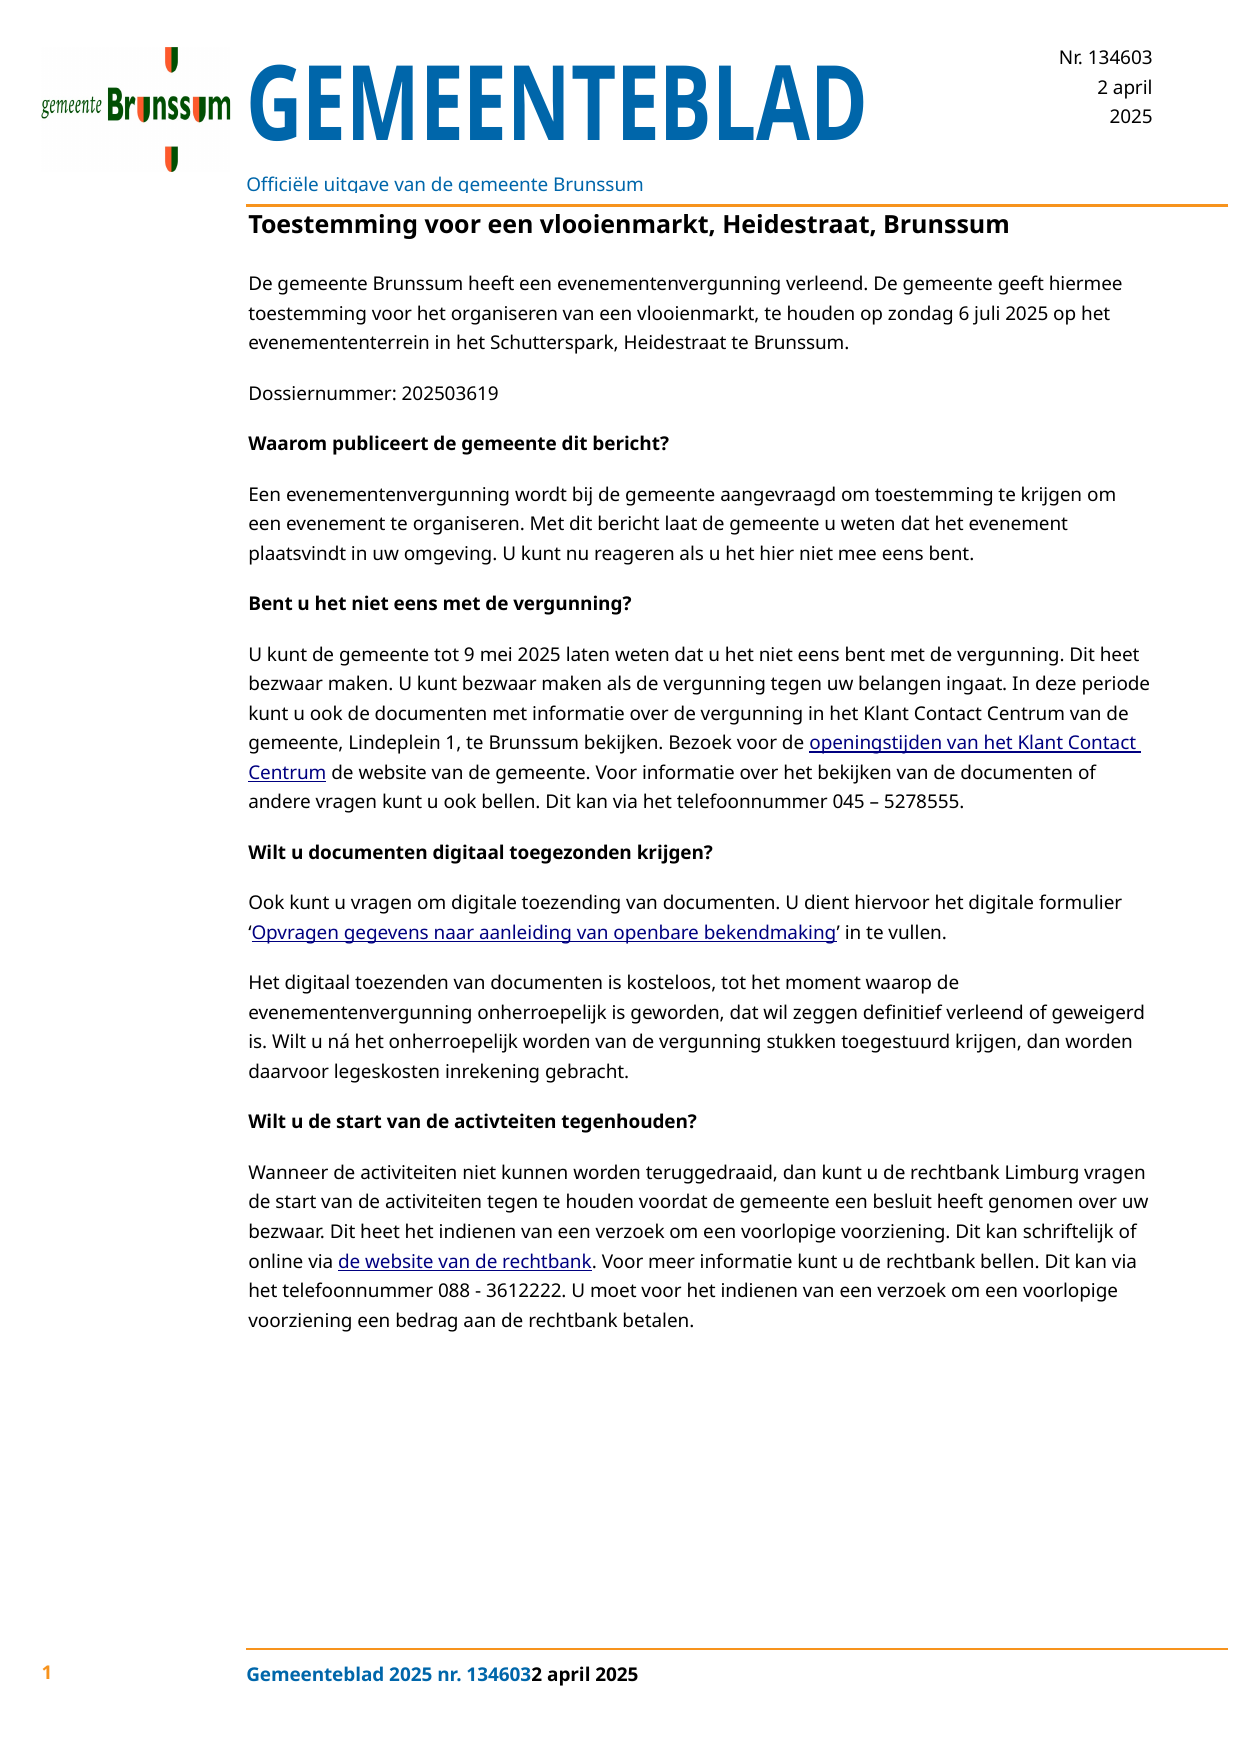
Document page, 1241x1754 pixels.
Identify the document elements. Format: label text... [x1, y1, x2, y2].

text Wanneer de activiteiten niet kunnen worden teruggedraaid, dan kunt u de rechtbank Limburg vragen de start van de activiteiten tegen te houden voordat de gemeente een besluit heeft genomen over uw bezwaar. Dit heet het indienen van een verzoek om een voorlopige voorziening. Dit kan schriftelijk of online via de website van de rechtbank. Voor meer informatie kunt u de rechtbank bellen. Dit kan via het telefoonnummer 088 - 3612222. U moet voor het indienen van een verzoek om een voorlopige voorziening een bedrag aan de rechtbank betalen. [248, 1159, 1152, 1333]
text U kunt de gemeente tot 9 mei 2025 laten weten dat u het niet eens bent met de vergunning. Dit heet bezwaar maken. U kunt bezwaar maken als de vergunning tegen uw belangen ingaat. In deze periode kunt u ook de documenten met informatie over de vergunning in het Klant Contact Centrum van de gemeente, Lindeplein 1, te Brunssum bekijken. Bezoek voor de openingstijden van het Klant Contact Centrum de website van de gemeente. Voor informatie over het bekijken van de documenten of andere vragen kunt u ook bellen. Dit kan via het telefoonnummer 045 – 5278555. [248, 641, 1152, 814]
picture [41, 47, 231, 172]
text Dossiernummer: 202503619 [248, 380, 1152, 406]
text Waarom publiceert de gemeente dit bericht? [248, 430, 1152, 456]
text Een evenementenvergunning wordt bij de gemeente aangevraagd om toestemming te krijgen om een evenement te organiseren. Met dit bericht laat de gemeente u weten dat het evenement plaatsvindt in uw omgeving. U kunt nu reageren als u het hier niet mee eens bent. [248, 481, 1152, 566]
text Toestemming voor een vlooienmarkt, Heidestraat, Brunssum [248, 207, 1152, 241]
text Wilt u de start van de activteiten tegenhouden? [248, 1109, 1152, 1134]
text De gemeente Brunssum heeft een evenementenvergunning verleend. De gemeente geeft hiermee toestemming voor het organiseren van een vlooienmarkt, te houden op zondag 6 juli 2025 op het evenemententerrein in het Schutterspark, Heidestraat te Brunssum. [248, 270, 1152, 355]
text Bent u het niet eens met de vergunning? [248, 590, 1152, 616]
text Ook kunt u vragen om digitale toezending van documenten. U dient hiervoor het digitale formulier ‘Opvragen gegevens naar aanleiding van openbare bekendmaking’ in te vullen. [248, 889, 1152, 945]
text Wilt u documenten digitaal toegezonden krijgen? [248, 839, 1152, 865]
text Het digitaal toezenden van documenten is kosteloos, tot het moment waarop de evenementenvergunning onherroepelijk is geworden, dat wil zeggen definitief verleend of geweigerd is. Wilt u ná het onherroepelijk worden van de vergunning stukken toegestuurd krijgen, dan worden daarvoor legeskosten inrekening gebracht. [248, 969, 1152, 1084]
